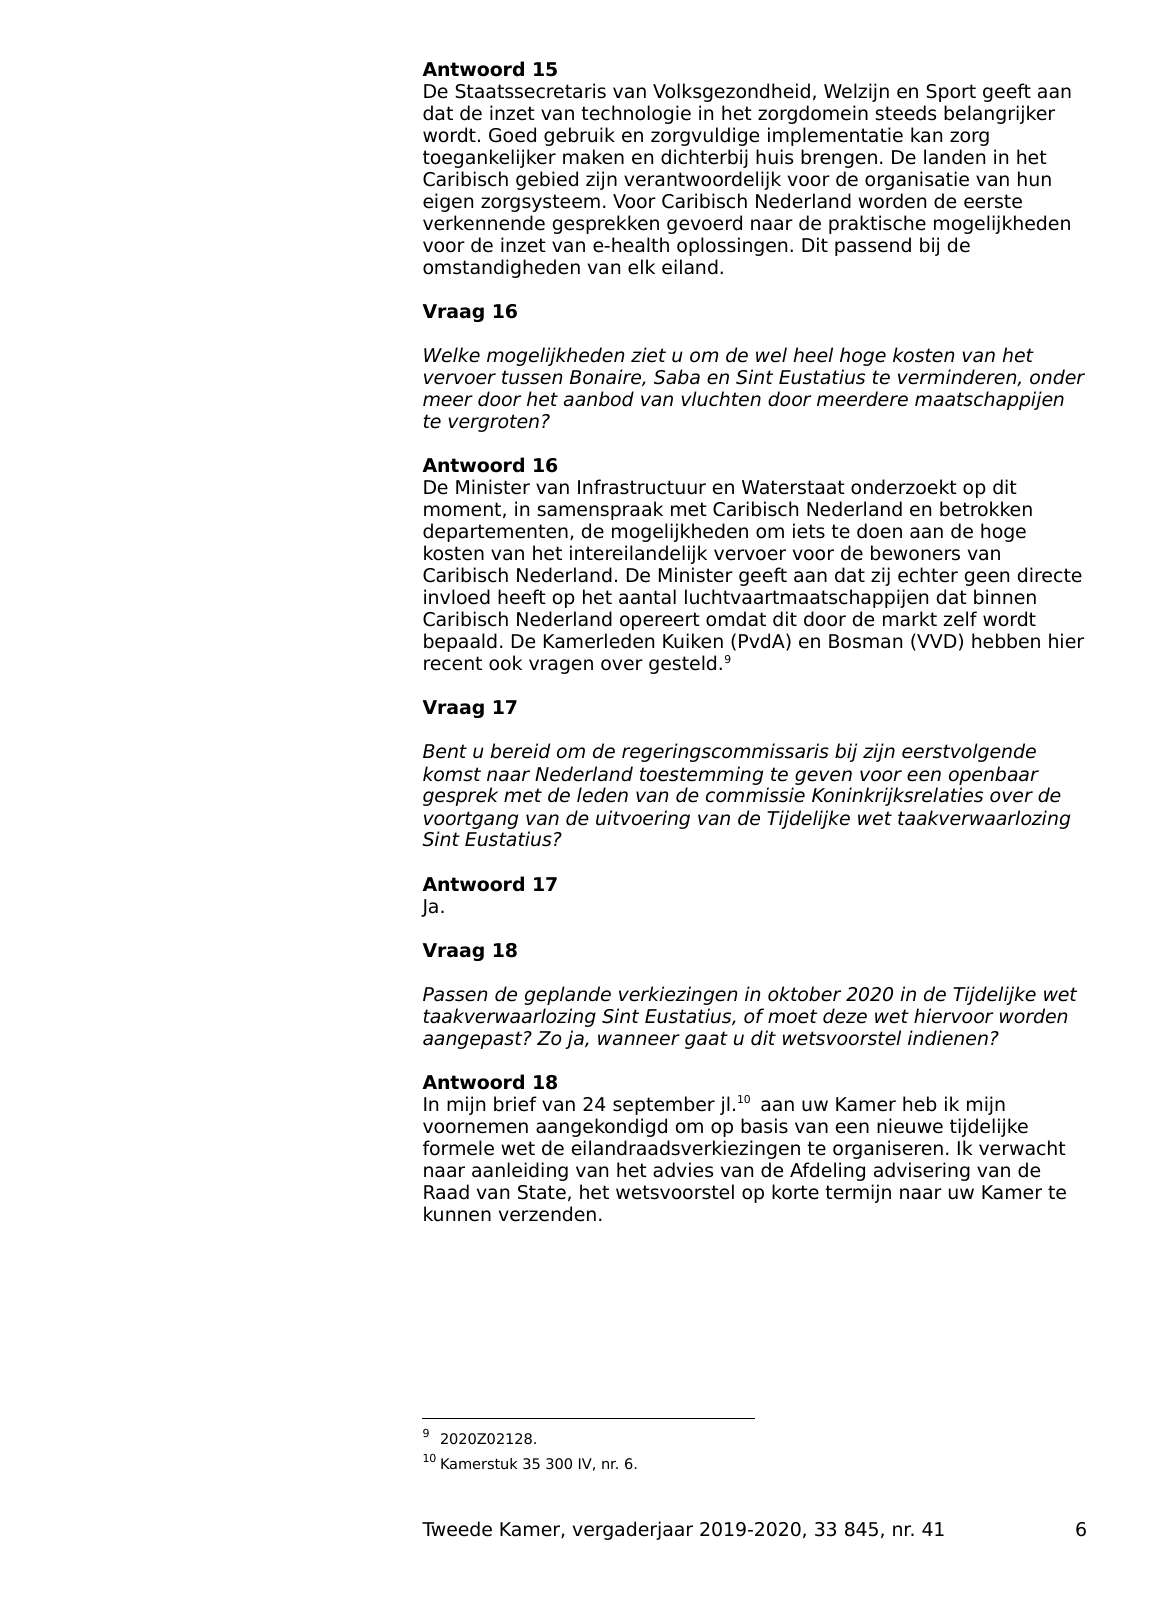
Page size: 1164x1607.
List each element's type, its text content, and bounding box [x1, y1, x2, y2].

text Ja. [422, 896, 1087, 917]
text 2020Z02128. [422, 1427, 1087, 1449]
text In mijn brief van 24 september jl. aan uw Kamer heb ik mijn voornemen aangekondigd om op basis van een nieuwe tijdelijke formele wet de eilandraadsverkiezingen te organiseren. Ik verwacht naar aanleiding van het advies van de Afdeling advisering van de Raad van State, het wetsvoorstel op korte termijn naar uw Kamer te kunnen verzenden. [422, 1094, 1087, 1226]
text De Staatssecretaris van Volksgezondheid, Welzijn en Sport geeft aan dat de inzet van technologie in het zorgdomein steeds belangrijker wordt. Goed gebruik en zorgvuldige implementatie kan zorg toegankelijker maken en dichterbij huis brengen. De landen in het Caribisch gebied zijn verantwoordelijk voor de organisatie van hun eigen zorgsysteem. Voor Caribisch Nederland worden de eerste verkennende gesprekken gevoerd naar de praktische mogelijkheden voor de inzet van e-health oplossingen. Dit passend bij de omstandigheden van elk eiland. [422, 81, 1087, 279]
text Passen de geplande verkiezingen in oktober 2020 in de Tijdelijke wet taakverwaarlozing Sint Eustatius, of moet deze wet hiervoor worden aangepast? Zo ja, wanneer gaat u dit wetsvoorstel indienen? [422, 984, 1087, 1050]
text Welke mogelijkheden ziet u om de wel heel hoge kosten van het vervoer tussen Bonaire, Saba en Sint Eustatius te verminderen, onder meer door het aanbod van vluchten door meerdere maatschappijen te vergroten? [422, 345, 1087, 433]
subtitle Vraag 17 [422, 697, 1087, 719]
text Kamerstuk 35 300 IV, nr. 6. [422, 1452, 1087, 1474]
subtitle Antwoord 15 [422, 59, 1087, 81]
text Bent u bereid om de regeringscommissaris bij zijn eerstvolgende komst naar Nederland toestemming te geven voor een openbaar gesprek met de leden van de commissie Koninkrijksrelaties over de voortgang van de uitvoering van de Tijdelijke wet taakverwaarlozing Sint Eustatius? [422, 741, 1087, 851]
text De Minister van Infrastructuur en Waterstaat onderzoekt op dit moment, in samenspraak met Caribisch Nederland en betrokken departementen, de mogelijkheden om iets te doen aan de hoge kosten van het intereilandelijk vervoer voor de bewoners van Caribisch Nederland. De Minister geeft aan dat zij echter geen directe invloed heeft op het aantal luchtvaartmaatschappijen dat binnen Caribisch Nederland opereert omdat dit door de markt zelf wordt bepaald. De Kamerleden Kuiken (PvdA) en Bosman (VVD) hebben hier recent ook vragen over gesteld. [422, 477, 1087, 675]
subtitle Antwoord 18 [422, 1072, 1087, 1094]
subtitle Antwoord 16 [422, 455, 1087, 477]
subtitle Vraag 18 [422, 940, 1087, 962]
subtitle Vraag 16 [422, 301, 1087, 323]
subtitle Antwoord 17 [422, 873, 1087, 896]
